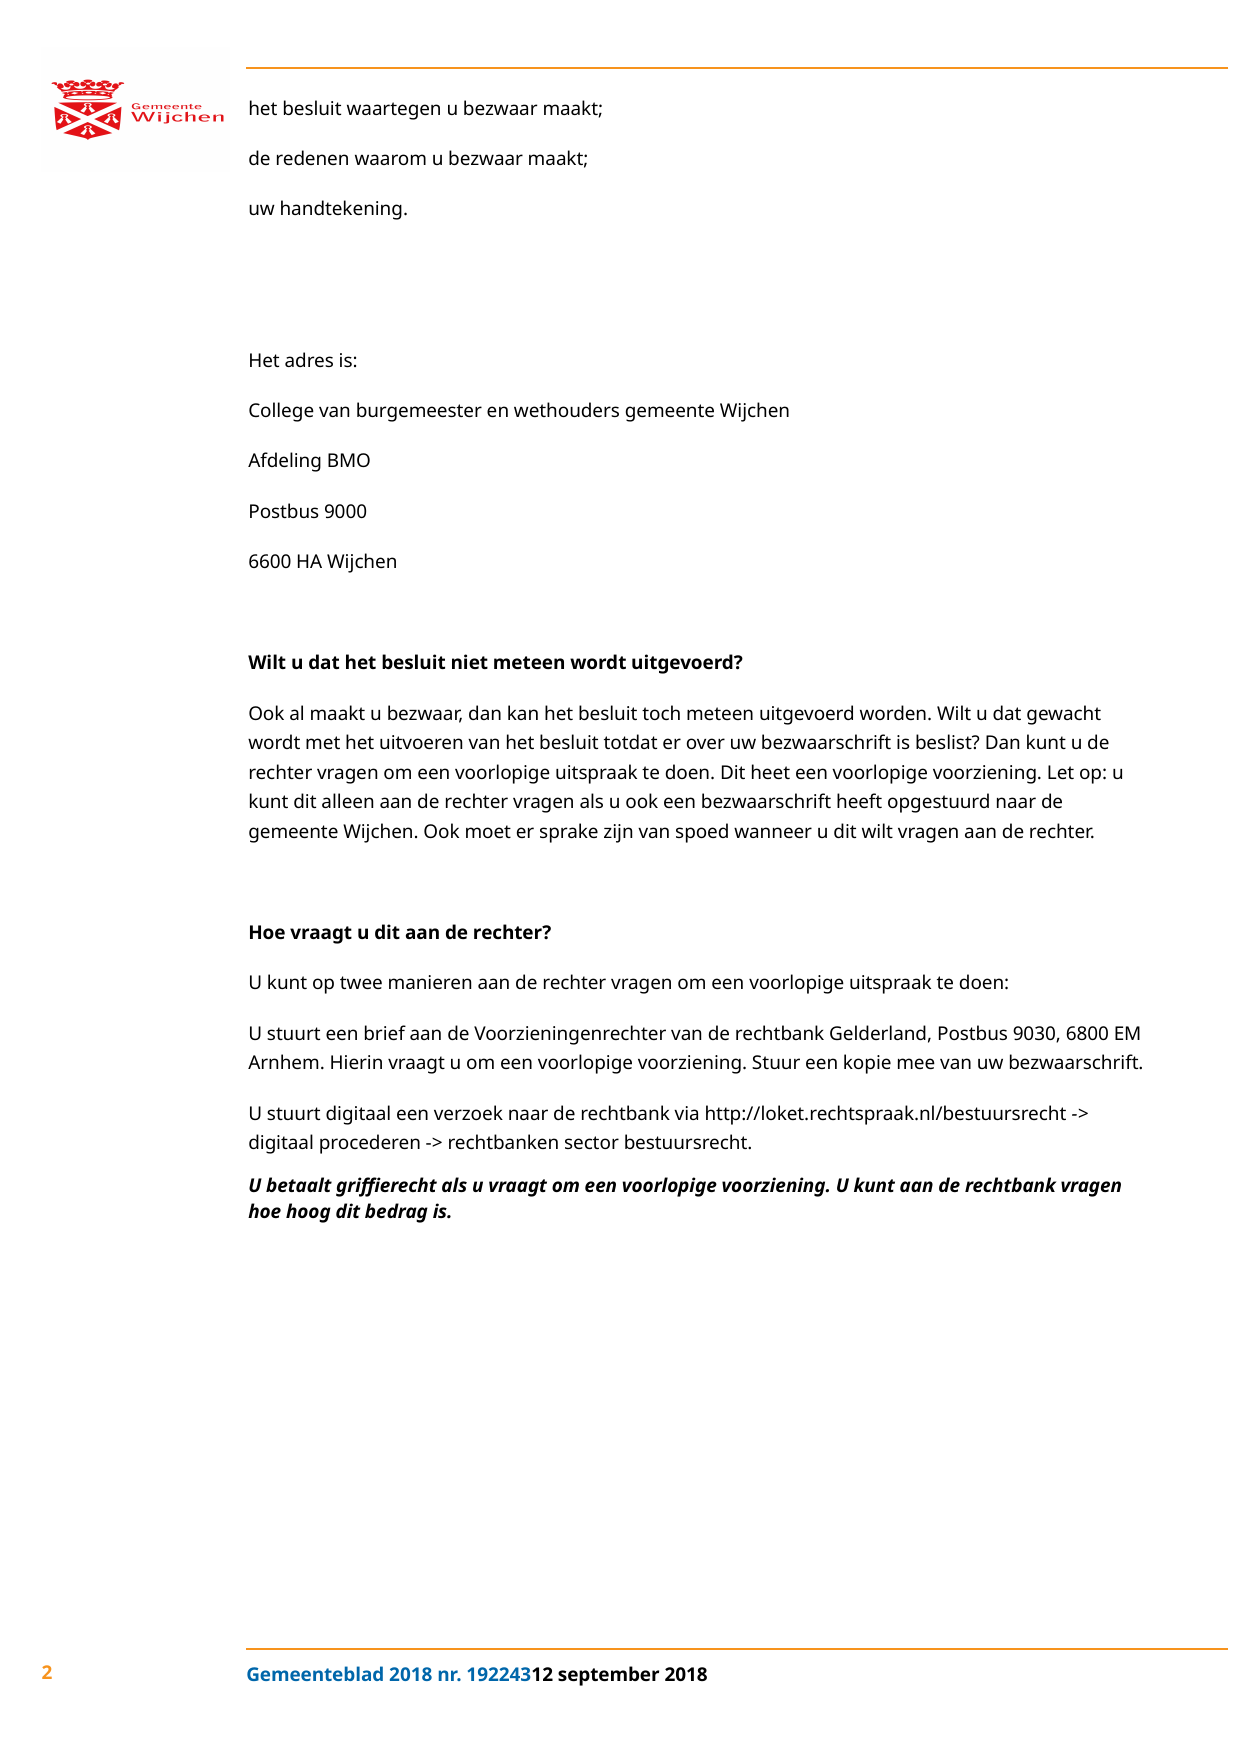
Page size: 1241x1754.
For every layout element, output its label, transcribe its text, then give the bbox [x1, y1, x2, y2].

text het besluit waartegen u bezwaar maakt; [248, 95, 1152, 121]
text Hoe vraagt u dit aan de rechter? [248, 919, 1152, 945]
text U kunt op twee manieren aan de rechter vragen om een voorlopige uitspraak te doen: [248, 969, 1152, 995]
text U stuurt digitaal een verzoek naar de rechtbank via http://loket.rechtspraak.nl/bestuursrecht -> digitaal procederen -> rechtbanken sector bestuursrecht. [248, 1100, 1152, 1155]
text College van burgemeester en wethouders gemeente Wijchen [248, 397, 1152, 423]
text uw handtekening. [248, 196, 1152, 221]
text U betaalt griffierecht als u vraagt om een voorlopige voorziening. U kunt aan de rechtbank vragen hoe hoog dit bedrag is. [248, 1172, 1152, 1224]
text Ook al maakt u bezwaar, dan kan het besluit toch meteen uitgevoerd worden. Wilt u dat gewacht wordt met het uitvoeren van het besluit totdat er over uw bezwaarschrift is beslist? Dan kunt u de rechter vragen om een voorlopige uitspraak te doen. Dit heet een voorlopige voorziening. Let op: u kunt dit alleen aan de rechter vragen als u ook een bezwaarschrift heeft opgestuurd naar de gemeente Wijchen. Ook moet er sprake zijn van spoed wanneer u dit wilt vragen aan de rechter. [248, 700, 1152, 844]
text Afdeling BMO [248, 448, 1152, 473]
text Postbus 9000 [248, 498, 1152, 524]
picture [41, 47, 231, 172]
text Wilt u dat het besluit niet meteen wordt uitgevoerd? [248, 649, 1152, 675]
text 6600 HA Wijchen [248, 548, 1152, 574]
text de redenen waarom u bezwaar maakt; [248, 145, 1152, 171]
text Het adres is: [248, 347, 1152, 373]
text U stuurt een brief aan de Voorzieningenrechter van de rechtbank Gelderland, Postbus 9030, 6800 EM Arnhem. Hierin vraagt u om een voorlopige voorziening. Stuur een kopie mee van uw bezwaarschrift. [248, 1020, 1152, 1075]
